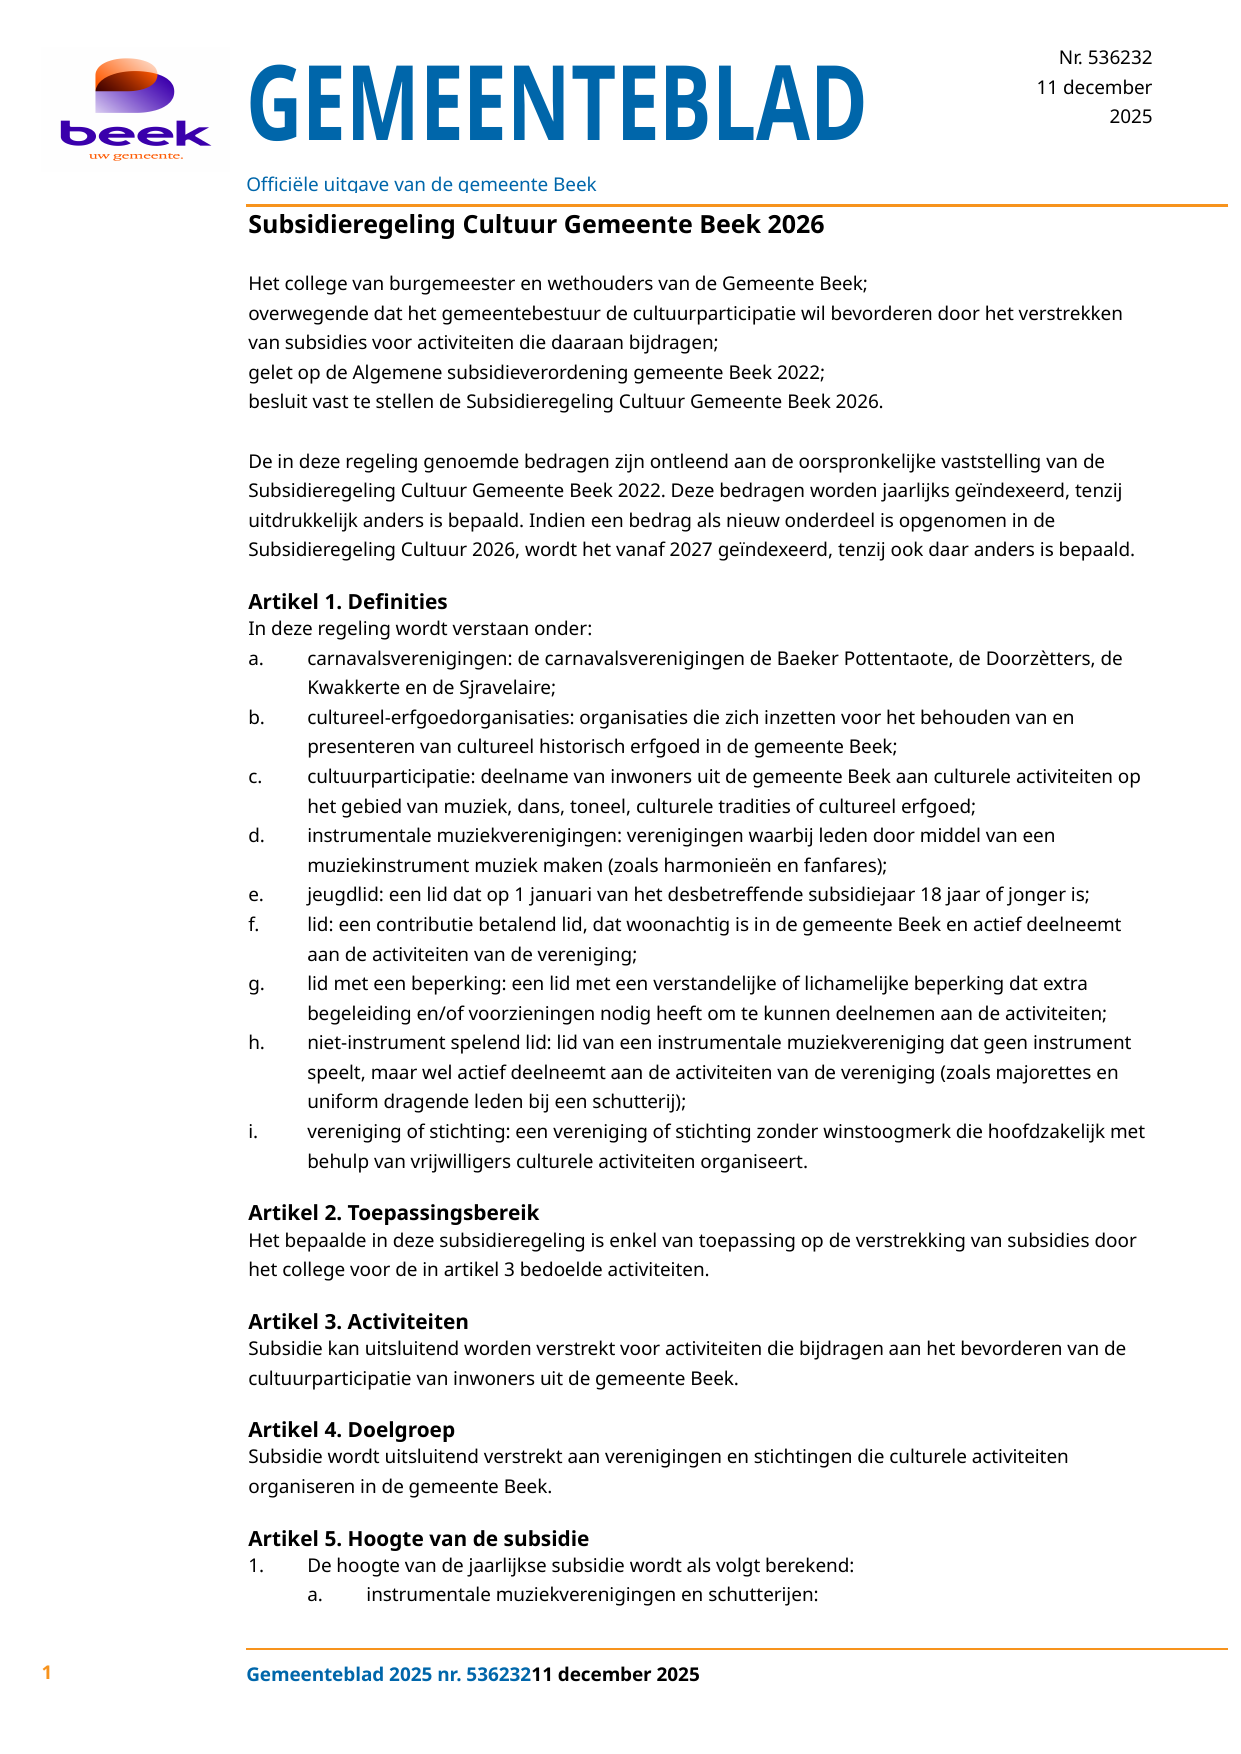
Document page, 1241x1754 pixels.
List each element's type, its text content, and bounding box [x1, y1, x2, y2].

text Subsidie wordt uitsluitend verstrekt aan verenigingen en stichtingen die culturele activiteiten organiseren in de gemeente Beek. [248, 1444, 1152, 1499]
list instrumentale muziekverenigingen: verenigingen waarbij leden door middel van een muziekinstrument muziek maken (zoals harmonieën en fanfares); [248, 822, 1152, 878]
list lid: een contributie betalend lid, dat woonachtig is in de gemeente Beek en actief deelneemt aan de activiteiten van de vereniging; [248, 911, 1152, 967]
list niet-instrument spelend lid: lid van een instrumentale muziekvereniging dat geen instrument speelt, maar wel actief deelneemt aan de activiteiten van de vereniging (zoals majorettes en uniform dragende leden bij een schutterij); [248, 1029, 1152, 1114]
text Artikel 5. Hoogte van de subsidie [248, 1524, 1152, 1552]
text Artikel 1. Definities [248, 587, 1152, 615]
text overwegende dat het gemeentebestuur de cultuurparticipatie wil bevorderen door het verstrekken van subsidies voor activiteiten die daaraan bijdragen; [248, 300, 1152, 355]
text In deze regeling wordt verstaan onder: [248, 615, 1152, 641]
list instrumentale muziekverenigingen en schutterijen: [307, 1582, 1152, 1607]
text Artikel 3. Activiteiten [248, 1307, 1152, 1335]
list lid met een beperking: een lid met een verstandelijke of lichamelijke beperking dat extra begeleiding en/of voorzieningen nodig heeft om te kunnen deelnemen aan de activiteiten; [248, 970, 1152, 1026]
text Artikel 4. Doelgroep [248, 1415, 1152, 1444]
list De hoogte van de jaarlijkse subsidie wordt als volgt berekend: [248, 1552, 1152, 1578]
text De in deze regeling genoemde bedragen zijn ontleend aan de oorspronkelijke vaststelling van de Subsidieregeling Cultuur Gemeente Beek 2022. Deze bedragen worden jaarlijks geïndexeerd, tenzij uitdrukkelijk anders is bepaald. Indien een bedrag als nieuw onderdeel is opgenomen in de Subsidieregeling Cultuur 2026, wordt het vanaf 2027 geïndexeerd, tenzij ook daar anders is bepaald. [248, 448, 1152, 562]
text Het college van burgemeester en wethouders van de Gemeente Beek; [248, 270, 1152, 296]
text Subsidieregeling Cultuur Gemeente Beek 2026 [248, 207, 1152, 241]
list jeugdlid: een lid dat op 1 januari van het desbetreffende subsidiejaar 18 jaar of jonger is; [248, 882, 1152, 907]
text Subsidie kan uitsluitend worden verstrekt voor activiteiten die bijdragen aan het bevorderen van de cultuurparticipatie van inwoners uit de gemeente Beek. [248, 1335, 1152, 1391]
list carnavalsverenigingen: de carnavalsverenigingen de Baeker Pottentaote, de Doorzètters, de Kwakkerte en de Sjravelaire; [248, 645, 1152, 700]
text Het bepaalde in deze subsidieregeling is enkel van toepassing op de verstrekking van subsidies door het college voor de in artikel 3 bedoelde activiteiten. [248, 1227, 1152, 1282]
text Artikel 2. Toepassingsbereik [248, 1198, 1152, 1227]
picture [41, 47, 231, 172]
list cultuurparticipatie: deelname van inwoners uit de gemeente Beek aan culturele activiteiten op het gebied van muziek, dans, toneel, culturele tradities of cultureel erfgoed; [248, 763, 1152, 819]
text gelet op de Algemene subsidieverordening gemeente Beek 2022; [248, 359, 1152, 385]
list cultureel-erfgoedorganisaties: organisaties die zich inzetten voor het behouden van en presenteren van cultureel historisch erfgoed in de gemeente Beek; [248, 704, 1152, 759]
list vereniging of stichting: een vereniging of stichting zonder winstoogmerk die hoofdzakelijk met behulp van vrijwilligers culturele activiteiten organiseert. [248, 1118, 1152, 1174]
text besluit vast te stellen de Subsidieregeling Cultuur Gemeente Beek 2026. [248, 389, 1152, 414]
